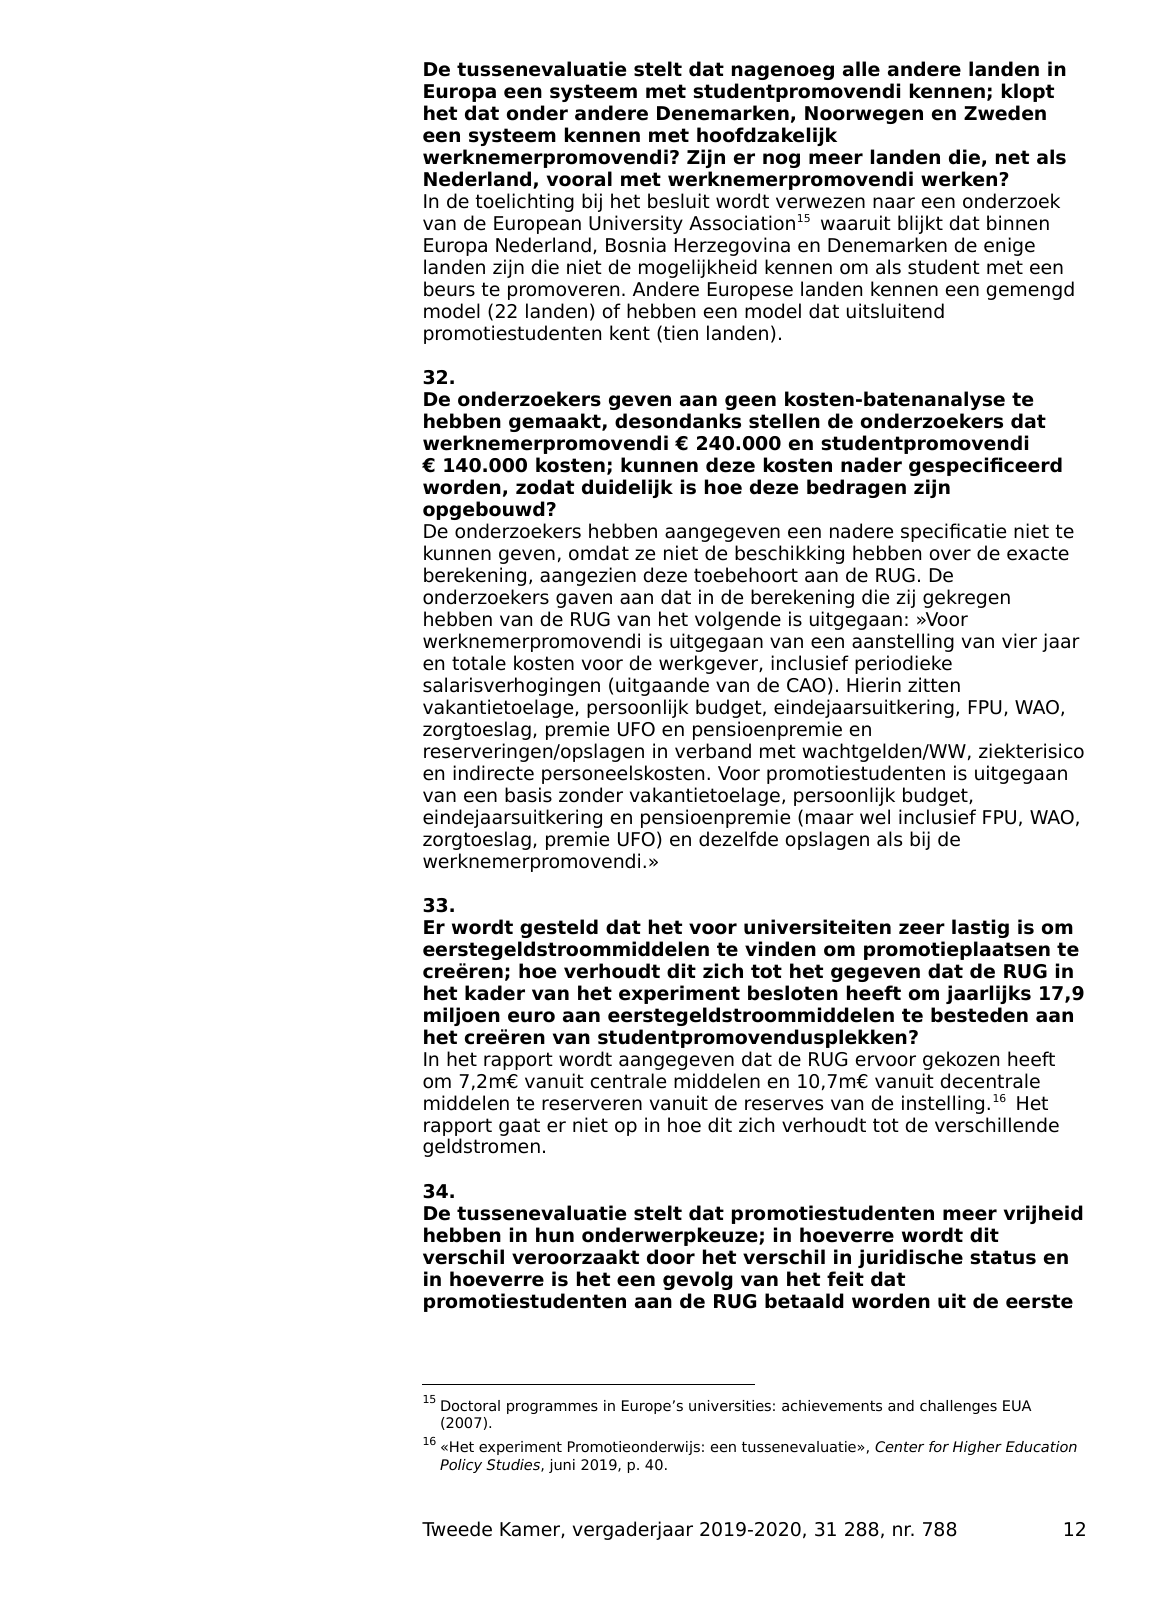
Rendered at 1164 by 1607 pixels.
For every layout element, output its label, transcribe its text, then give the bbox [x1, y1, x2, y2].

text 33. [422, 895, 1087, 917]
text 32. [422, 367, 1087, 389]
text In de toelichting bij het besluit wordt verwezen naar een onderzoek van de European University Association waaruit blijkt dat binnen Europa Nederland, Bosnia Herzegovina en Denemarken de enige landen zijn die niet de mogelijkheid kennen om als student met een beurs te promoveren. Andere Europese landen kennen een gemengd model (22 landen) of hebben een model dat uitsluitend promotiestudenten kent (tien landen). [422, 191, 1087, 345]
text 34. [422, 1181, 1087, 1203]
text Er wordt gesteld dat het voor universiteiten zeer lastig is om eerstegeldstroommiddelen te vinden om promotieplaatsen te creëren; hoe verhoudt dit zich tot het gegeven dat de RUG in het kader van het experiment besloten heeft om jaarlijks 17,9 miljoen euro aan eerstegeldstroommiddelen te besteden aan het creëren van studentpromovendusplekken? [422, 917, 1087, 1048]
text Doctoral programmes in Europe’s universities: achievements and challenges EUA (2007). [422, 1393, 1087, 1432]
text In het rapport wordt aangegeven dat de RUG ervoor gekozen heeft om 7,2m€ vanuit centrale middelen en 10,7m€ vanuit decentrale middelen te reserveren vanuit de reserves van de instelling. Het rapport gaat er niet op in hoe dit zich verhoudt tot de verschillende geldstromen. [422, 1048, 1087, 1158]
text De tussenevaluatie stelt dat promotiestudenten meer vrijheid hebben in hun onderwerpkeuze; in hoeverre wordt dit verschil veroorzaakt door het verschil in juridische status en in hoeverre is het een gevolg van het feit dat promotiestudenten aan de RUG betaald worden uit de eerste [422, 1203, 1087, 1312]
text De onderzoekers hebben aangegeven een nadere specificatie niet te kunnen geven, omdat ze niet de beschikking hebben over de exacte berekening, aangezien deze toebehoort aan de RUG. De onderzoekers gaven aan dat in de berekening die zij gekregen hebben van de RUG van het volgende is uitgegaan: »Voor werknemerpromovendi is uitgegaan van een aanstelling van vier jaar en totale kosten voor de werkgever, inclusief periodieke salarisverhogingen (uitgaande van de CAO). Hierin zitten vakantietoelage, persoonlijk budget, eindejaarsuitkering, FPU, WAO, zorgtoeslag, premie UFO en pensioenpremie en reserveringen/opslagen in verband met wachtgelden/WW, ziekterisico en indirecte personeelskosten. Voor promotiestudenten is uitgegaan van een basis zonder vakantietoelage, persoonlijk budget, eindejaarsuitkering en pensioenpremie (maar wel inclusief FPU, WAO, zorgtoeslag, premie UFO) en dezelfde opslagen als bij de werknemerpromovendi.» [422, 521, 1087, 872]
text «Het experiment Promotieonderwijs: een tussenevaluatie», Center for Higher Education Policy Studies, juni 2019, p. 40. [422, 1435, 1087, 1474]
text De tussenevaluatie stelt dat nagenoeg alle andere landen in Europa een systeem met studentpromovendi kennen; klopt het dat onder andere Denemarken, Noorwegen en Zweden een systeem kennen met hoofdzakelijk werknemerpromovendi? Zijn er nog meer landen die, net als Nederland, vooral met werknemerpromovendi werken? [422, 59, 1087, 191]
text De onderzoekers geven aan geen kosten-batenanalyse te hebben gemaakt, desondanks stellen de onderzoekers dat werknemerpromovendi € 240.000 en studentpromovendi € 140.000 kosten; kunnen deze kosten nader gespecificeerd worden, zodat duidelijk is hoe deze bedragen zijn opgebouwd? [422, 389, 1087, 521]
